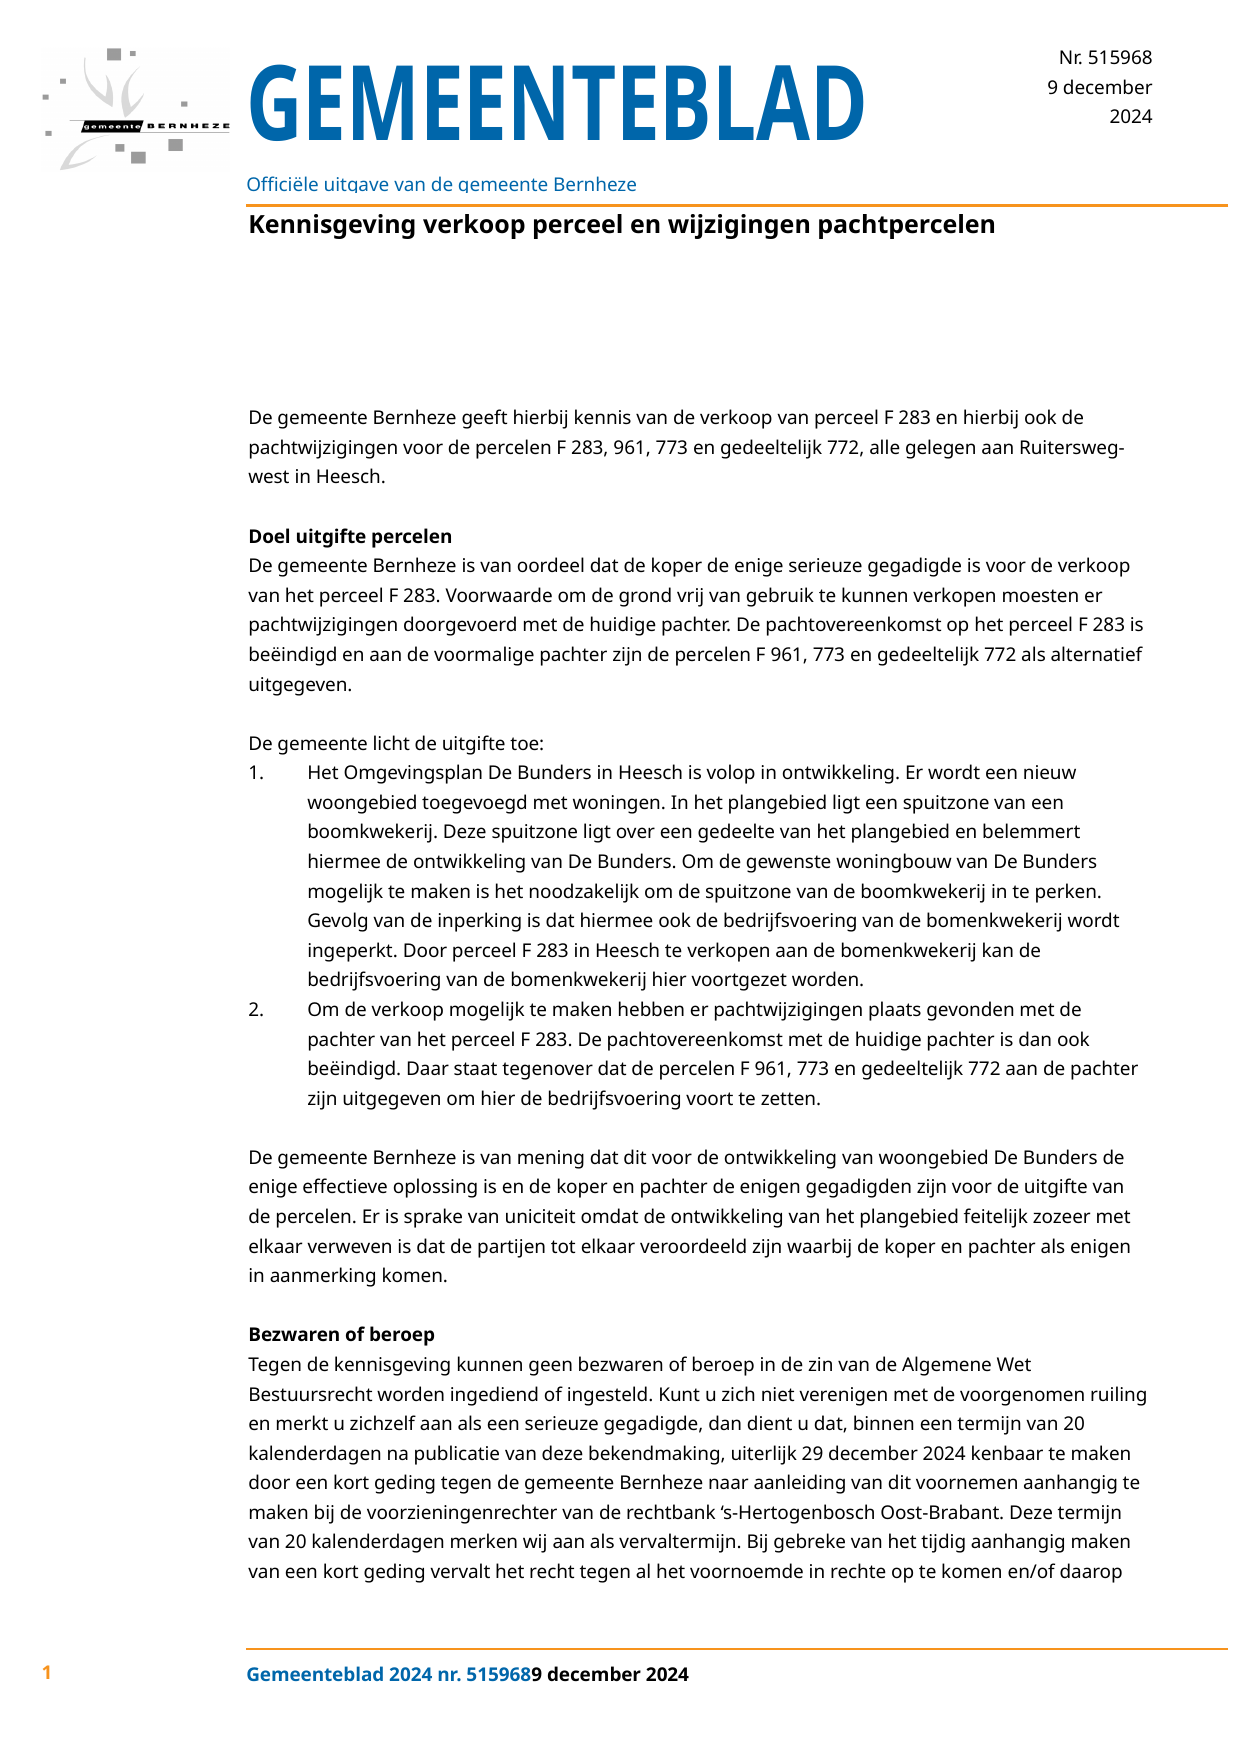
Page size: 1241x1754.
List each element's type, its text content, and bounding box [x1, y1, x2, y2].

text De gemeente Bernheze geeft hierbij kennis van de verkoop van perceel F 283 en hierbij ook de pachtwijzigingen voor de percelen F 283, 961, 773 en gedeeltelijk 772, alle gelegen aan Ruitersweg-west in Heesch. [248, 404, 1152, 489]
text Bezwaren of beroep [248, 1322, 1152, 1347]
text Doel uitgifte percelen [248, 523, 1152, 548]
text Kennisgeving verkoop perceel en wijzigingen pachtpercelen [248, 207, 1152, 241]
text De gemeente licht de uitgifte toe: [248, 730, 1152, 756]
list Het Omgevingsplan De Bunders in Heesch is volop in ontwikkeling. Er wordt een nieuw woongebied toegevoegd met woningen. In het plangebied ligt een spuitzone van een boomkwekerij. Deze spuitzone ligt over een gedeelte van het plangebied en belemmert hiermee de ontwikkeling van De Bunders. Om de gewenste woningbouw van De Bunders mogelijk te maken is het noodzakelijk om de spuitzone van de boomkwekerij in te perken. Gevolg van de inperking is dat hiermee ook de bedrijfsvoering van de bomenkwekerij wordt ingeperkt. Door perceel F 283 in Heesch te verkopen aan de bomenkwekerij kan de bedrijfsvoering van de bomenkwekerij hier voortgezet worden. [248, 759, 1152, 992]
text Tegen de kennisgeving kunnen geen bezwaren of beroep in de zin van de Algemene Wet Bestuursrecht worden ingediend of ingesteld. Kunt u zich niet verenigen met de voorgenomen ruiling en merkt u zichzelf aan als een serieuze gegadigde, dan dient u dat, binnen een termijn van 20 kalenderdagen na publicatie van deze bekendmaking, uiterlijk 29 december 2024 kenbaar te maken door een kort geding tegen de gemeente Bernheze naar aanleiding van dit voornemen aanhangig te maken bij de voorzieningenrechter van de rechtbank ‘s-Hertogenbosch Oost-Brabant. Deze termijn van 20 kalenderdagen merken wij aan als vervaltermijn. Bij gebreke van het tijdig aanhangig maken van een kort geding vervalt het recht tegen al het voornoemde in rechte op te komen en/of daarop [248, 1351, 1152, 1584]
text De gemeente Bernheze is van mening dat dit voor de ontwikkeling van woongebied De Bunders de enige effectieve oplossing is en de koper en pachter de enigen gegadigden zijn voor de uitgifte van de percelen. Er is sprake van uniciteit omdat de ontwikkeling van het plangebied feitelijk zozeer met elkaar verweven is dat de partijen tot elkaar veroordeeld zijn waarbij de koper en pachter als enigen in aanmerking komen. [248, 1144, 1152, 1288]
text De gemeente Bernheze is van oordeel dat de koper de enige serieuze gegadigde is voor de verkoop van het perceel F 283. Voorwaarde om de grond vrij van gebruik te kunnen verkopen moesten er pachtwijzigingen doorgevoerd met de huidige pachter. De pachtovereenkomst op het perceel F 283 is beëindigd en aan de voormalige pachter zijn de percelen F 961, 773 en gedeeltelijk 772 als alternatief uitgegeven. [248, 552, 1152, 696]
list Om de verkoop mogelijk te maken hebben er pachtwijzigingen plaats gevonden met de pachter van het perceel F 283. De pachtovereenkomst met de huidige pachter is dan ook beëindigd. Daar staat tegenover dat de percelen F 961, 773 en gedeeltelijk 772 aan de pachter zijn uitgegeven om hier de bedrijfsvoering voort te zetten. [248, 996, 1152, 1111]
picture [41, 47, 231, 172]
